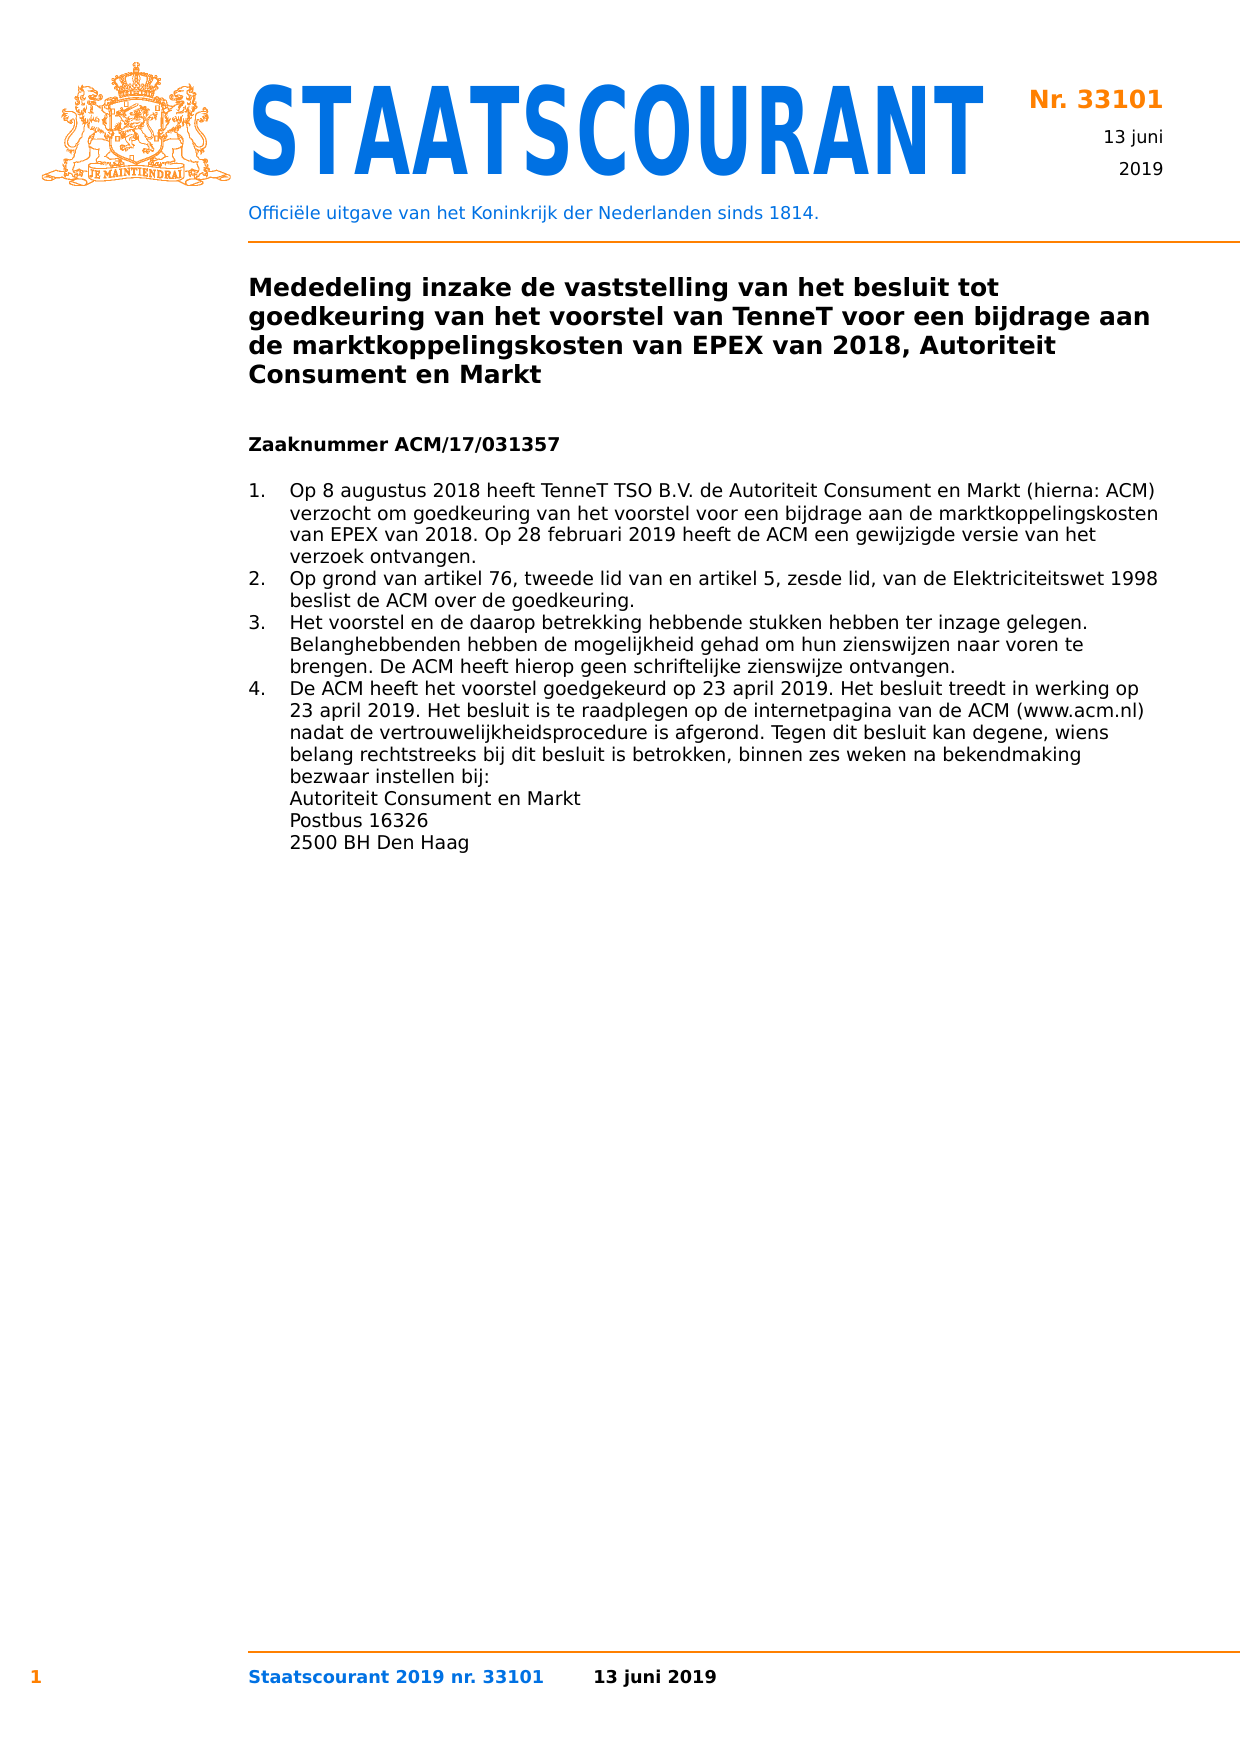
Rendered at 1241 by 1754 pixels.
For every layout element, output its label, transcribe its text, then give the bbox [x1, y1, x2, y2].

text Postbus 16326 [289, 810, 1163, 832]
text 2. Op grond van artikel 76, tweede lid van en artikel 5, zesde lid, van de Elektriciteitswet 1998 beslist de ACM over de goedkeuring. [248, 568, 1163, 612]
table_cell 2019 [998, 153, 1240, 203]
text 3. Het voorstel en de daarop betrekking hebbende stukken hebben ter inzage gelegen. Belanghebbenden hebben de mogelijkheid gehad om hun zienswijzen naar voren te brengen. De ACM heeft hierop geen schriftelijke zienswijze ontvangen. [248, 612, 1163, 678]
table_header [25, 62, 248, 241]
picture [41, 62, 231, 186]
text 1. Op 8 augustus 2018 heeft TenneT TSO B.V. de Autoriteit Consument en Markt (hierna: ACM) verzocht om goedkeuring van het voorstel voor een bijdrage aan de marktkoppelingskosten van EPEX van 2018. Op 28 februari 2019 heeft de ACM een gewijzigde versie van het verzoek ontvangen. [248, 480, 1163, 568]
text 2500 BH Den Haag [289, 832, 1163, 854]
table_cell Officiële uitgave van het Koninkrijk der Nederlanden sinds 1814. [248, 203, 1240, 241]
subtitle Zaaknummer ACM/17/031357 [248, 433, 1163, 455]
table_header Nr. 33101 [998, 62, 1240, 121]
table_header STAATSCOURANT [248, 62, 998, 203]
subtitle Mededeling inzake de vaststelling van het besluit tot goedkeuring van het voorstel van TenneT voor een bijdrage aan de marktkoppelingskosten van EPEX van 2018, Autoriteit Consument en Markt [248, 273, 1163, 390]
text Autoriteit Consument en Markt [289, 788, 1163, 810]
text 4. De ACM heeft het voorstel goedgekeurd op 23 april 2019. Het besluit treedt in werking op 23 april 2019. Het besluit is te raadplegen op de internetpagina van de ACM (www.acm.nl) nadat de vertrouwelijkheidsprocedure is afgerond. Tegen dit besluit kan degene, wiens belang rechtstreeks bij dit besluit is betrokken, binnen zes weken na bekendmaking bezwaar instellen bij: [248, 678, 1163, 788]
table_cell 13 juni [998, 121, 1240, 153]
